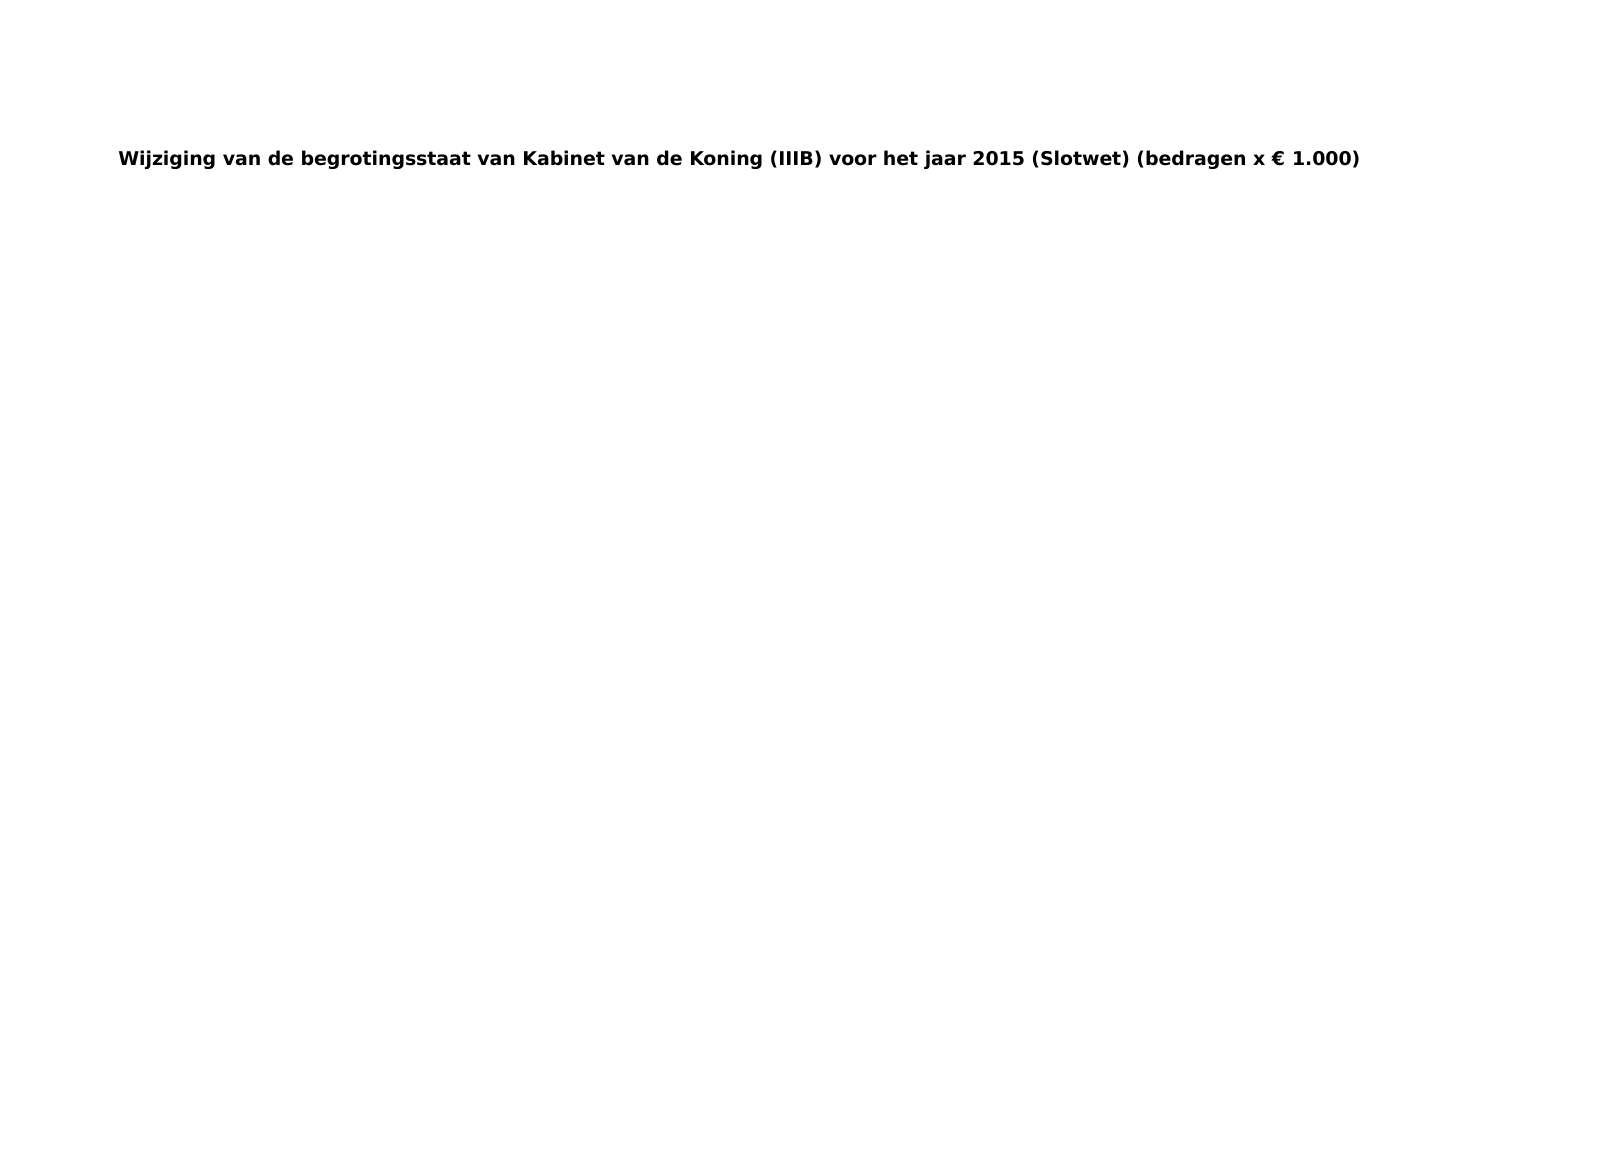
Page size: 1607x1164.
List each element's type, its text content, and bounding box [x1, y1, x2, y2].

subtitle Wijziging van de begrotingsstaat van Kabinet van de Koning (IIIB) voor het jaar 2015 (Slotwet) (bedragen x € 1.000) [118, 148, 1488, 170]
